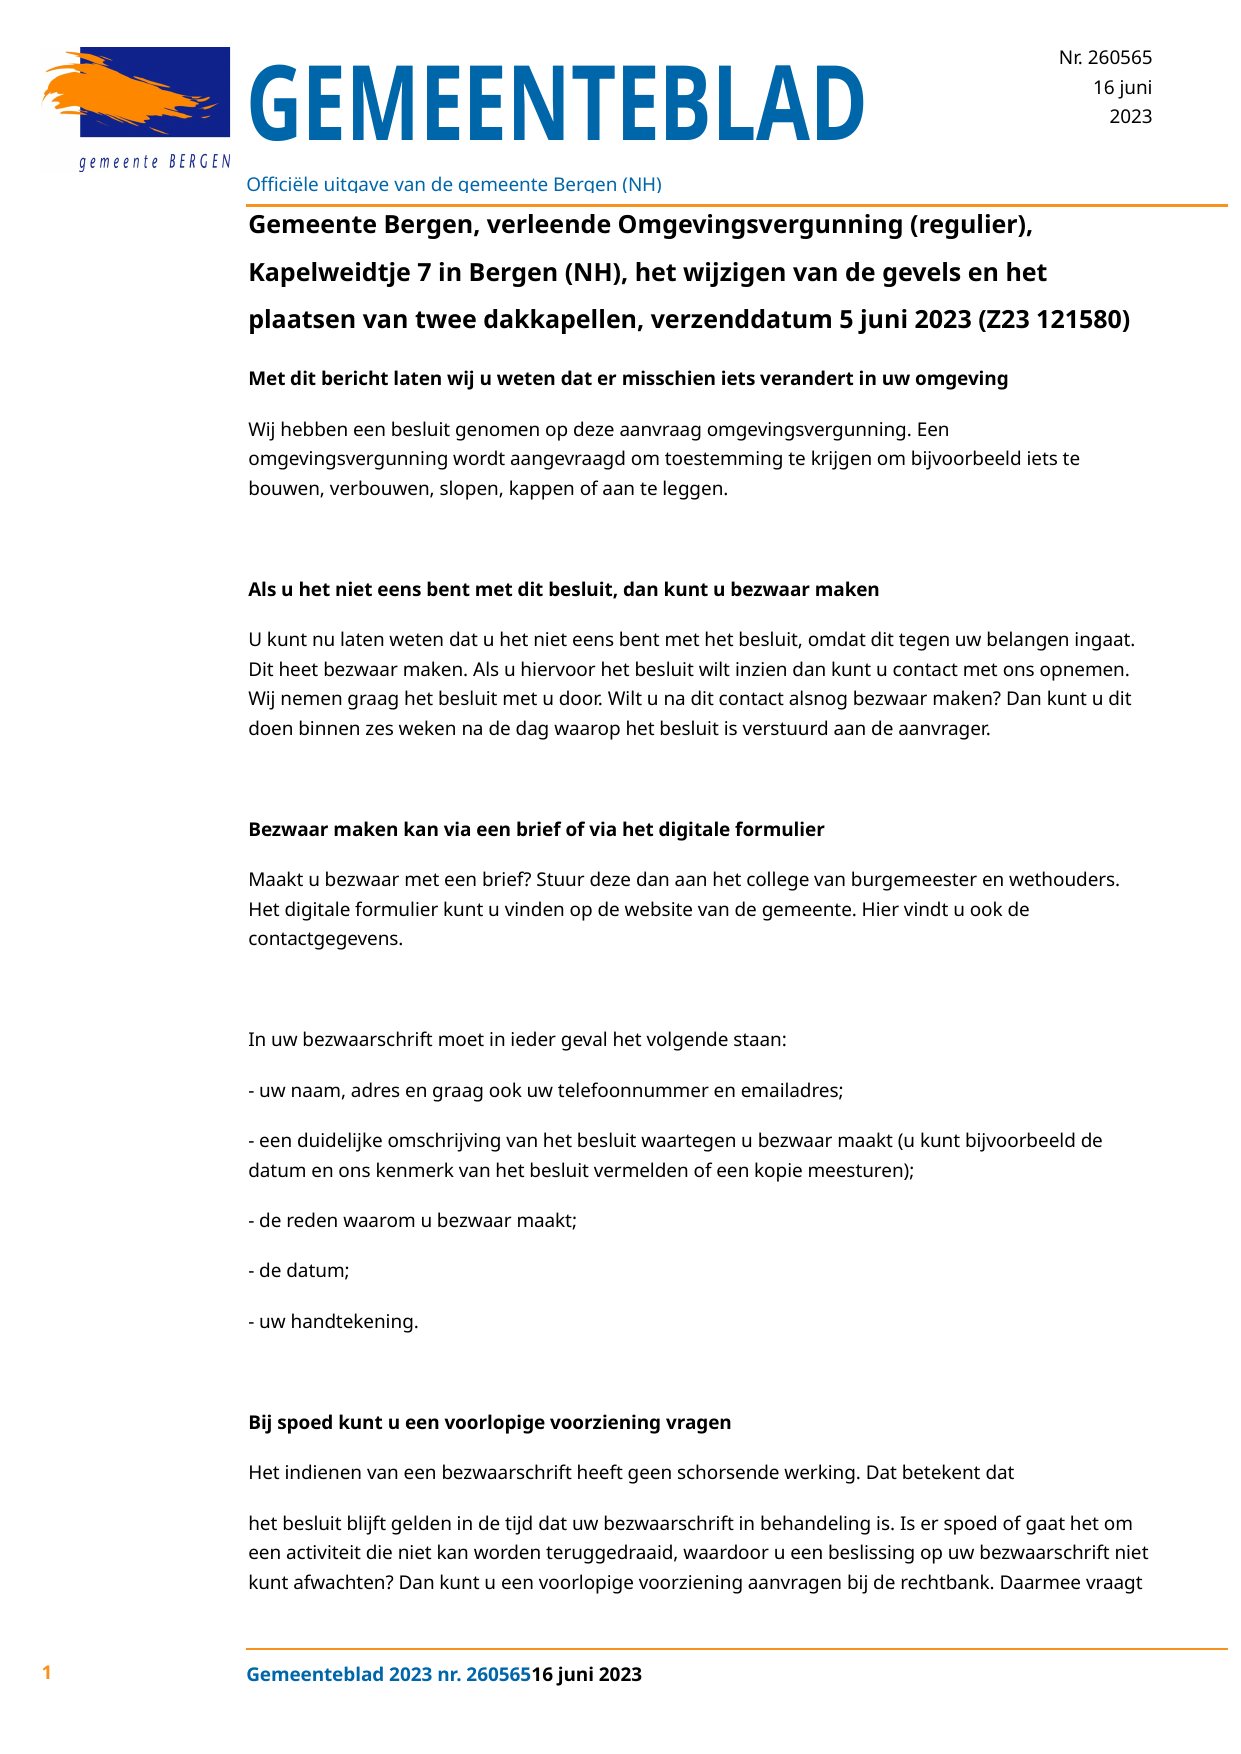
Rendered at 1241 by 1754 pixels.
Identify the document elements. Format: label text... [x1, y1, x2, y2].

picture [41, 47, 231, 172]
text U kunt nu laten weten dat u het niet eens bent met het besluit, omdat dit tegen uw belangen ingaat. Dit heet bezwaar maken. Als u hiervoor het besluit wilt inzien dan kunt u contact met ons opnemen. Wij nemen graag het besluit met u door. Wilt u na dit contact alsnog bezwaar maken? Dan kunt u dit doen binnen zes weken na de dag waarop het besluit is verstuurd aan de aanvrager. [248, 626, 1152, 741]
text Met dit bericht laten wij u weten dat er misschien iets verandert in uw omgeving [248, 366, 1152, 391]
text - de reden waarom u bezwaar maakt; [248, 1207, 1152, 1233]
text het besluit blijft gelden in de tijd dat uw bezwaarschrift in behandeling is. Is er spoed of gaat het om een activiteit die niet kan worden teruggedraaid, waardoor u een beslissing op uw bezwaarschrift niet kunt afwachten? Dan kunt u een voorlopige voorziening aanvragen bij de rechtbank. Daarmee vraagt [248, 1510, 1152, 1594]
text Wij hebben een besluit genomen op deze aanvraag omgevingsvergunning. Een omgevingsvergunning wordt aangevraagd om toestemming te krijgen om bijvoorbeeld iets te bouwen, verbouwen, slopen, kappen of aan te leggen. [248, 416, 1152, 501]
text - een duidelijke omschrijving van het besluit waartegen u bezwaar maakt (u kunt bijvoorbeeld de datum en ons kenmerk van het besluit vermelden of een kopie meesturen); [248, 1127, 1152, 1182]
text Bezwaar maken kan via een brief of via het digitale formulier [248, 816, 1152, 842]
text - de datum; [248, 1258, 1152, 1283]
text - uw naam, adres en graag ook uw telefoonnummer en emailadres; [248, 1077, 1152, 1102]
text Maakt u bezwaar met een brief? Stuur deze dan aan het college van burgemeester en wethouders. Het digitale formulier kunt u vinden op de website van de gemeente. Hier vindt u ook de contactgegevens. [248, 866, 1152, 951]
text Als u het niet eens bent met dit besluit, dan kunt u bezwaar maken [248, 576, 1152, 602]
text Bij spoed kunt u een voorlopige voorziening vragen [248, 1409, 1152, 1434]
text Gemeente Bergen, verleende Omgevingsvergunning (regulier), Kapelweidtje 7 in Bergen (NH), het wijzigen van de gevels en het plaatsen van twee dakkapellen, verzenddatum 5 juni 2023 (Z23 121580) [248, 207, 1152, 336]
text - uw handtekening. [248, 1308, 1152, 1334]
text Het indienen van een bezwaarschrift heeft geen schorsende werking. Dat betekent dat [248, 1459, 1152, 1485]
text In uw bezwaarschrift moet in ieder geval het volgende staan: [248, 1026, 1152, 1052]
